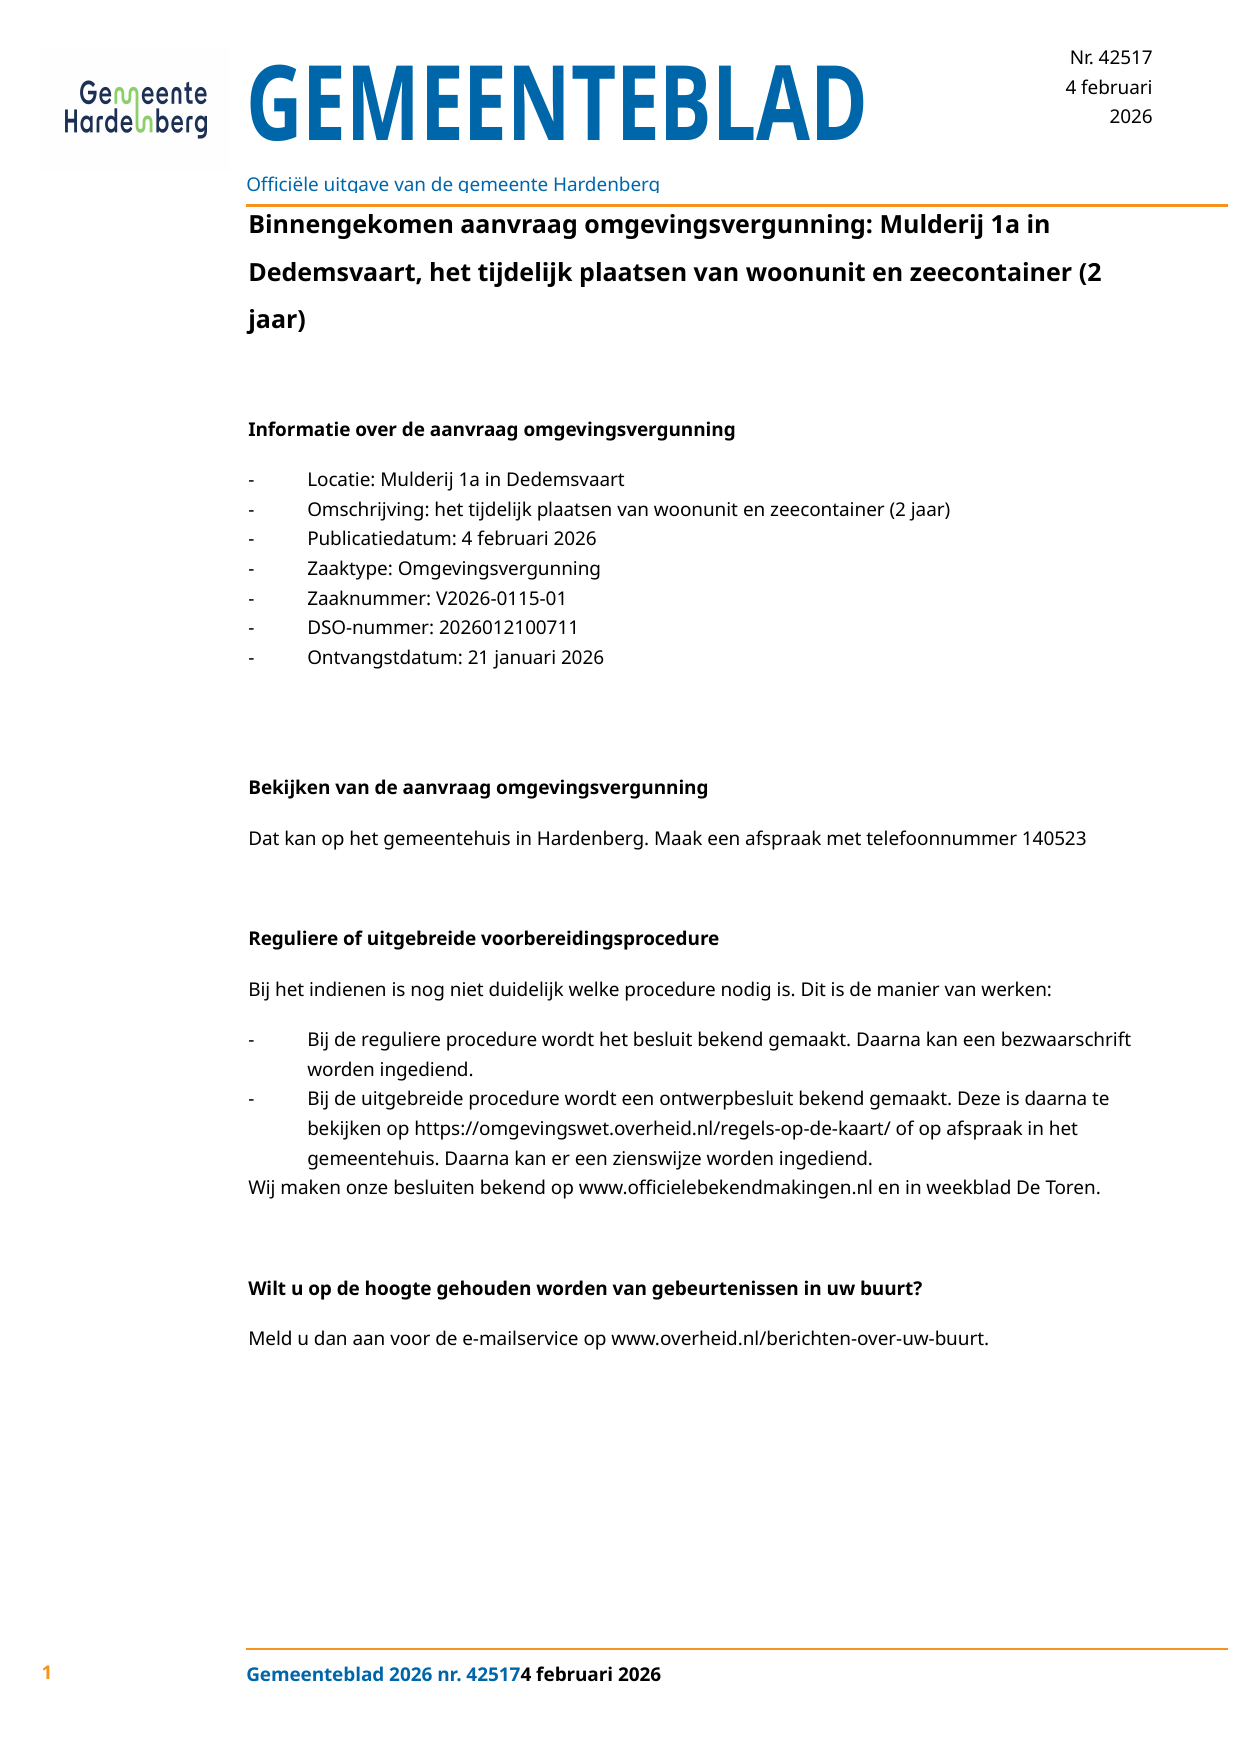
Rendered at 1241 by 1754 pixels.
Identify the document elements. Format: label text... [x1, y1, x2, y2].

text Bekijken van de aanvraag omgevingsvergunning [248, 774, 1152, 800]
list Bij de uitgebreide procedure wordt een ontwerpbesluit bekend gemaakt. Deze is daarna te bekijken op https://omgevingswet.overheid.nl/regels-op-de-kaart/ of op afspraak in het gemeentehuis. Daarna kan er een zienswijze worden ingediend. [248, 1086, 1152, 1170]
list DSO-nummer: 2026012100711 [248, 614, 1152, 640]
text Binnengekomen aanvraag omgevingsvergunning: Mulderij 1a in Dedemsvaart, het tijdelijk plaatsen van woonunit en zeecontainer (2 jaar) [248, 207, 1152, 336]
list Locatie: Mulderij 1a in Dedemsvaart [248, 466, 1152, 492]
picture [41, 47, 231, 172]
text Reguliere of uitgebreide voorbereidingsprocedure [248, 926, 1152, 951]
text Wij maken onze besluiten bekend op www.officielebekendmakingen.nl en in weekblad De Toren. [248, 1174, 1152, 1200]
list Omschrijving: het tijdelijk plaatsen van woonunit en zeecontainer (2 jaar) [248, 496, 1152, 522]
text Informatie over de aanvraag omgevingsvergunning [248, 416, 1152, 442]
text Wilt u op de hoogte gehouden worden van gebeurtenissen in uw buurt? [248, 1275, 1152, 1301]
text Bij het indienen is nog niet duidelijk welke procedure nodig is. Dit is de manier van werken: [248, 976, 1152, 1002]
list Zaaknummer: V2026-0115-01 [248, 585, 1152, 610]
list Zaaktype: Omgevingsvergunning [248, 555, 1152, 581]
list Ontvangstdatum: 21 januari 2026 [248, 644, 1152, 669]
list Publicatiedatum: 4 februari 2026 [248, 526, 1152, 551]
text Dat kan op het gemeentehuis in Hardenberg. Maak een afspraak met telefoonnummer 140523 [248, 825, 1152, 850]
text Meld u dan aan voor de e-mailservice op www.overheid.nl/berichten-over-uw-buurt. [248, 1326, 1152, 1351]
list Bij de reguliere procedure wordt het besluit bekend gemaakt. Daarna kan een bezwaarschrift worden ingediend. [248, 1026, 1152, 1082]
